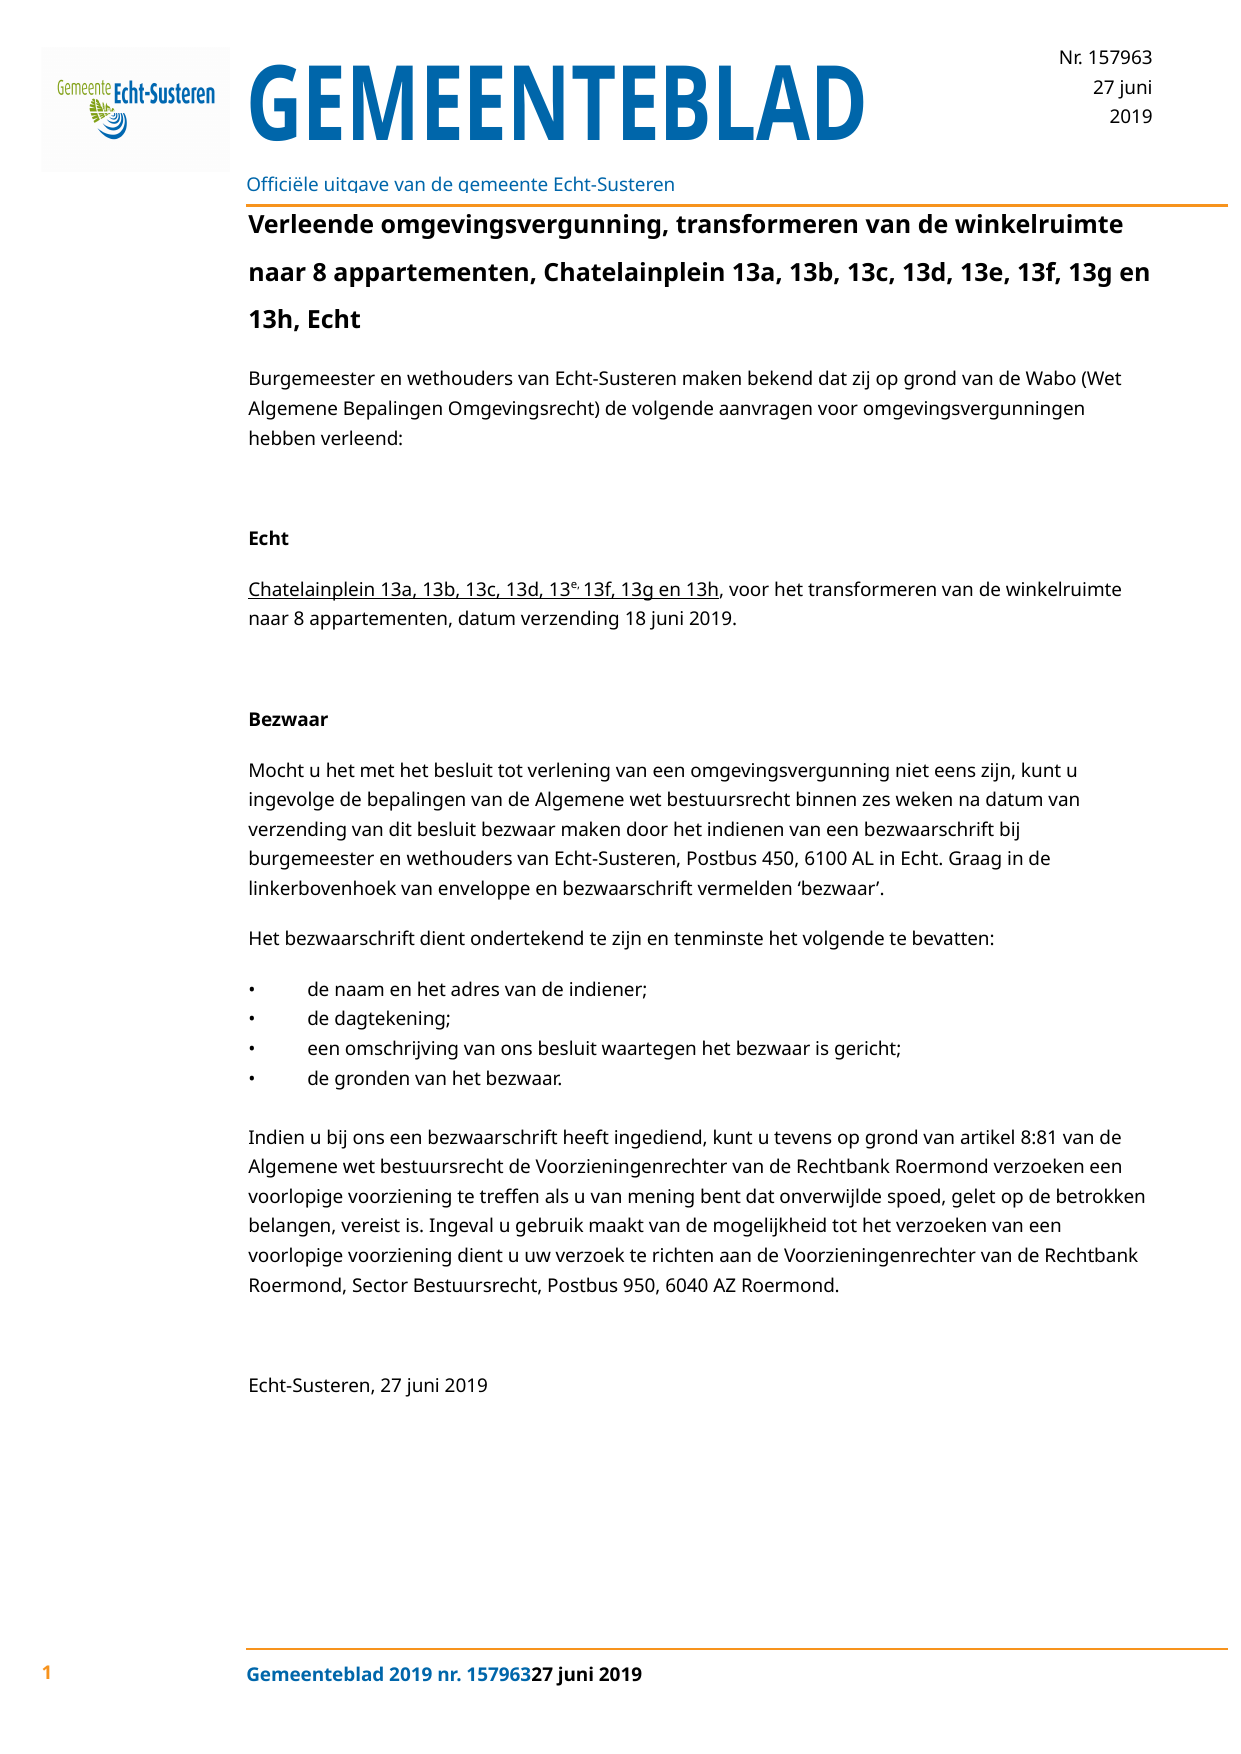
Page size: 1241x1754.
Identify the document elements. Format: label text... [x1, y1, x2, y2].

text Chatelainplein 13a, 13b, 13c, 13d, 13e, 13f, 13g en 13h, voor het transformeren van de winkelruimte naar 8 appartementen, datum verzending 18 juni 2019. [248, 576, 1152, 631]
list de dagtekening; [248, 1006, 1152, 1031]
text Indien u bij ons een bezwaarschrift heeft ingediend, kunt u tevens op grond van artikel 8:81 van de Algemene wet bestuursrecht de Voorzieningenrechter van de Rechtbank Roermond verzoeken een voorlopige voorziening te treffen als u van mening bent dat onverwijlde spoed, gelet op de betrokken belangen, vereist is. Ingeval u gebruik maakt van de mogelijkheid tot het verzoeken van een voorlopige voorziening dient u uw verzoek te richten aan de Voorzieningenrechter van de Rechtbank Roermond, Sector Bestuursrecht, Postbus 950, 6040 AZ Roermond. [248, 1124, 1152, 1297]
list de gronden van het bezwaar. [248, 1065, 1152, 1090]
text Het bezwaarschrift dient ondertekend te zijn en tenminste het volgende te bevatten: [248, 926, 1152, 951]
list de naam en het adres van de indiener; [248, 976, 1152, 1002]
text Echt [248, 526, 1152, 551]
picture [41, 47, 231, 172]
text Burgemeester en wethouders van Echt-Susteren maken bekend dat zij op grond van de Wabo (Wet Algemene Bepalingen Omgevingsrecht) de volgende aanvragen voor omgevingsvergunningen hebben verleend: [248, 366, 1152, 450]
list een omschrijving van ons besluit waartegen het bezwaar is gericht; [248, 1035, 1152, 1061]
text Mocht u het met het besluit tot verlening van een omgevingsvergunning niet eens zijn, kunt u ingevolge de bepalingen van de Algemene wet bestuursrecht binnen zes weken na datum van verzending van dit besluit bezwaar maken door het indienen van een bezwaarschrift bij burgemeester en wethouders van Echt-Susteren, Postbus 450, 6100 AL in Echt. Graag in de linkerbovenhoek van enveloppe en bezwaarschrift vermelden ‘bezwaar’. [248, 757, 1152, 901]
text Echt-Susteren, 27 juni 2019 [248, 1373, 1152, 1398]
text Bezwaar [248, 706, 1152, 732]
text Verleende omgevingsvergunning, transformeren van de winkelruimte naar 8 appartementen, Chatelainplein 13a, 13b, 13c, 13d, 13e, 13f, 13g en 13h, Echt [248, 207, 1152, 336]
